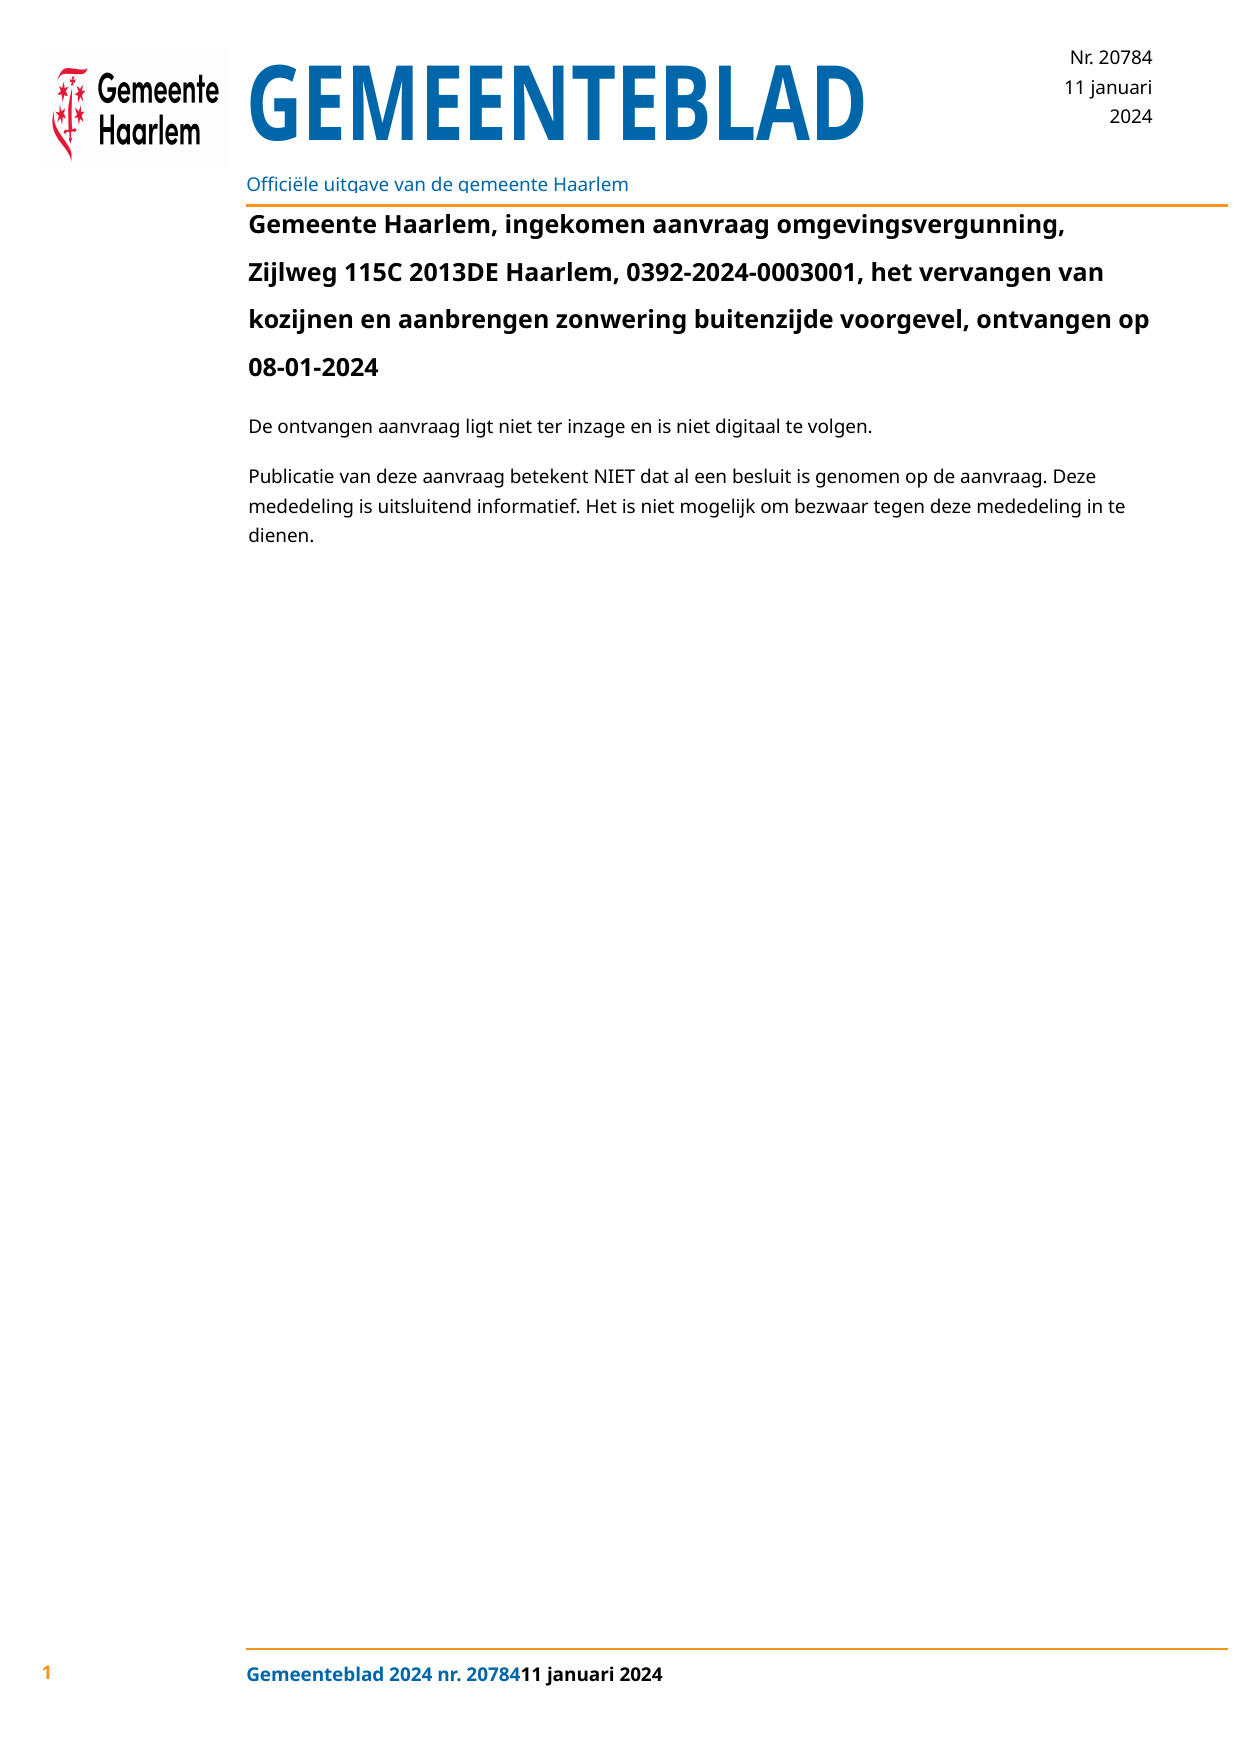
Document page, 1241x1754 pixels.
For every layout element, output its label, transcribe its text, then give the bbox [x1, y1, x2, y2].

text Gemeente Haarlem, ingekomen aanvraag omgevingsvergunning, Zijlweg 115C 2013DE Haarlem, 0392-2024-0003001, het vervangen van kozijnen en aanbrengen zonwering buitenzijde voorgevel, ontvangen op 08-01-2024 [248, 207, 1152, 384]
picture [41, 47, 231, 172]
text De ontvangen aanvraag ligt niet ter inzage en is niet digitaal te volgen. [248, 413, 1152, 439]
text Publicatie van deze aanvraag betekent NIET dat al een besluit is genomen op de aanvraag. Deze mededeling is uitsluitend informatief. Het is niet mogelijk om bezwaar tegen deze mededeling in te dienen. [248, 463, 1152, 548]
